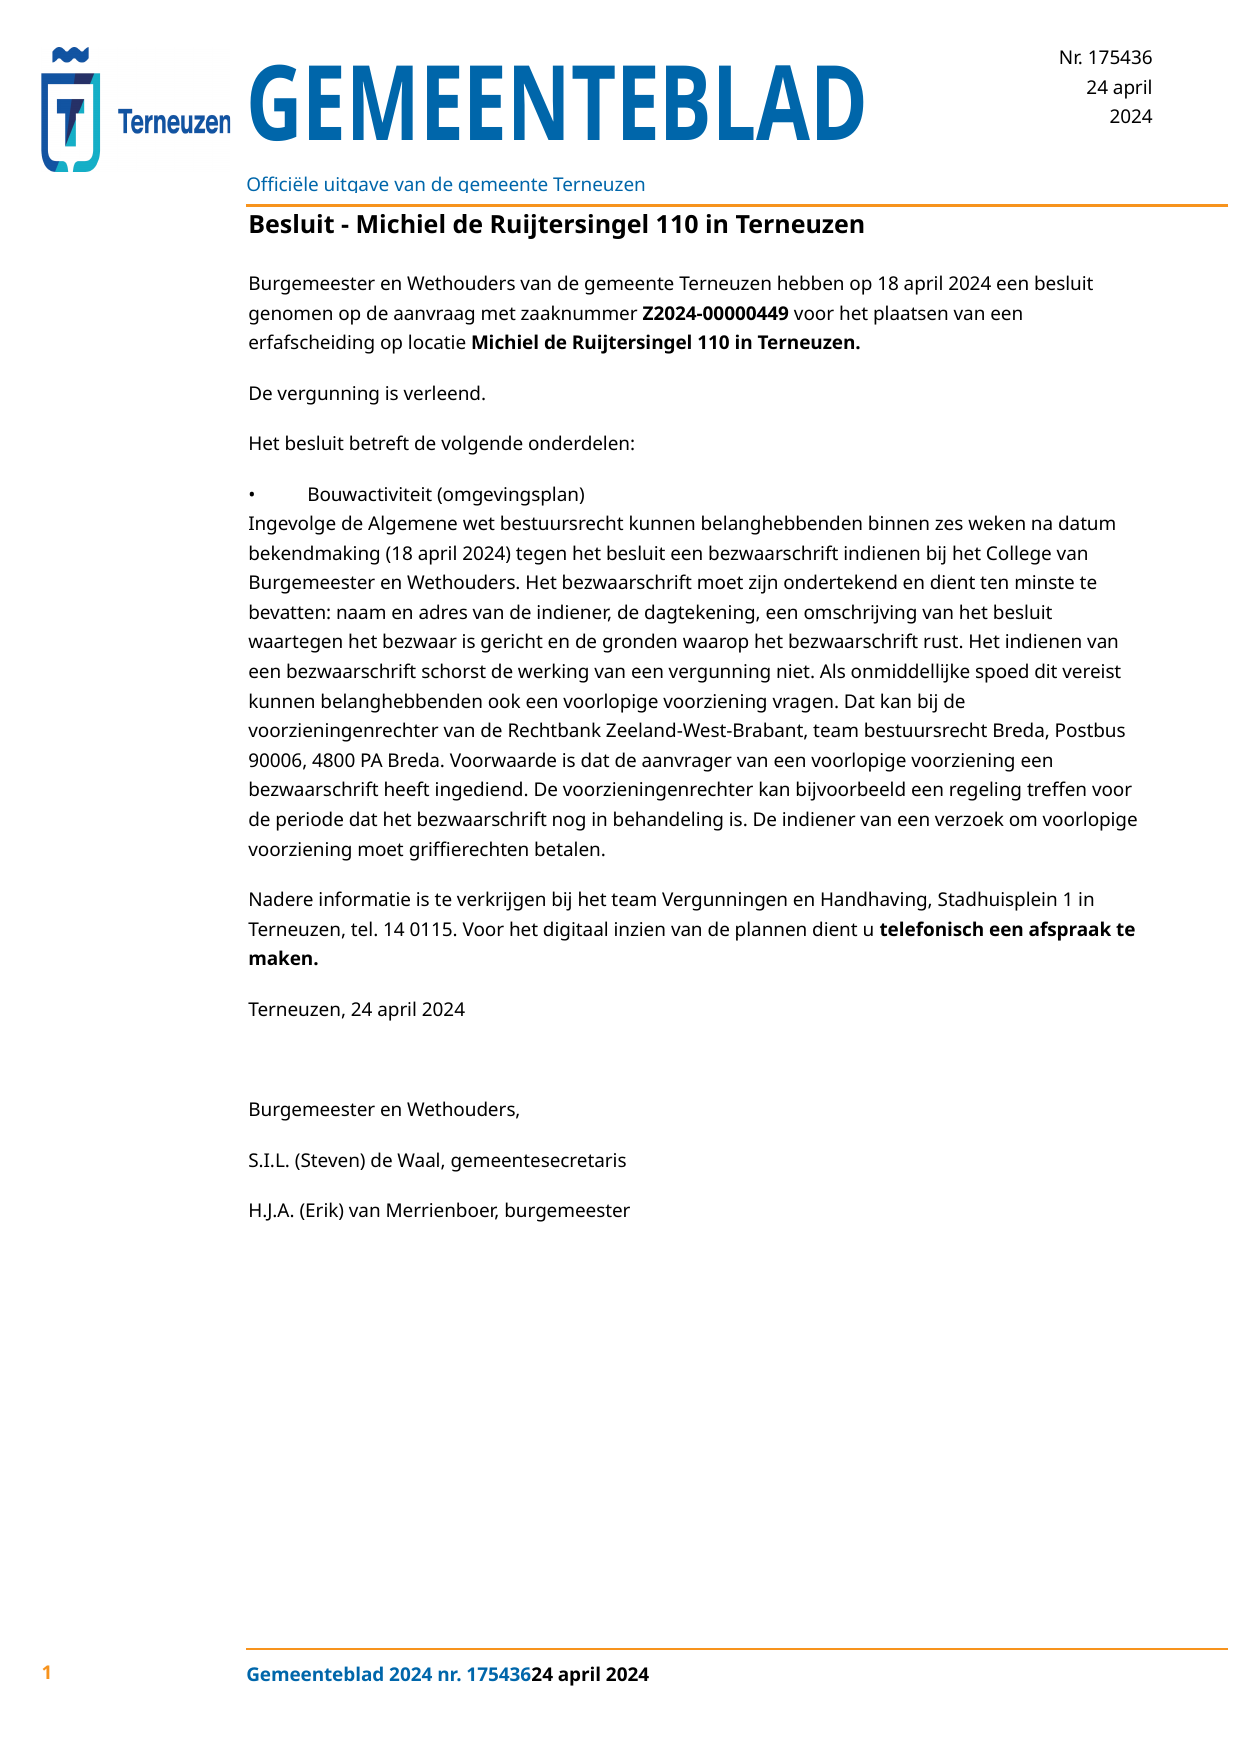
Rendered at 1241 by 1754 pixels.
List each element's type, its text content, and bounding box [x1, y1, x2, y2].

text H.J.A. (Erik) van Merrienboer, burgemeester [248, 1197, 1152, 1223]
text Burgemeester en Wethouders, [248, 1097, 1152, 1122]
text S.I.L. (Steven) de Waal, gemeentesecretaris [248, 1147, 1152, 1173]
text Nadere informatie is te verkrijgen bij het team Vergunningen en Handhaving, Stadhuisplein 1 in Terneuzen, tel. 14 0115. Voor het digitaal inzien van de plannen dient u telefonisch een afspraak te maken. [248, 886, 1152, 971]
list Bouwactiviteit (omgevingsplan) [248, 481, 1152, 506]
text De vergunning is verleend. [248, 380, 1152, 406]
text Burgemeester en Wethouders van de gemeente Terneuzen hebben op 18 april 2024 een besluit genomen op de aanvraag met zaaknummer Z2024-00000449 voor het plaatsen van een erfafscheiding op locatie Michiel de Ruijtersingel 110 in Terneuzen. [248, 270, 1152, 355]
text Besluit - Michiel de Ruijtersingel 110 in Terneuzen [248, 207, 1152, 241]
picture [41, 47, 231, 172]
text Ingevolge de Algemene wet bestuursrecht kunnen belanghebbenden binnen zes weken na datum bekendmaking (18 april 2024) tegen het besluit een bezwaarschrift indienen bij het College van Burgemeester en Wethouders. Het bezwaarschrift moet zijn ondertekend en dient ten minste te bevatten: naam en adres van de indiener, de dagtekening, een omschrijving van het besluit waartegen het bezwaar is gericht en de gronden waarop het bezwaarschrift rust. Het indienen van een bezwaarschrift schorst de werking van een vergunning niet. Als onmiddellijke spoed dit vereist kunnen belanghebbenden ook een voorlopige voorziening vragen. Dat kan bij de voorzieningenrechter van de Rechtbank Zeeland-West-Brabant, team bestuursrecht Breda, Postbus 90006, 4800 PA Breda. Voorwaarde is dat de aanvrager van een voorlopige voorziening een bezwaarschrift heeft ingediend. De voorzieningenrechter kan bijvoorbeeld een regeling treffen voor de periode dat het bezwaarschrift nog in behandeling is. De indiener van een verzoek om voorlopige voorziening moet griffierechten betalen. [248, 510, 1152, 861]
text Het besluit betreft de volgende onderdelen: [248, 430, 1152, 456]
text Terneuzen, 24 april 2024 [248, 996, 1152, 1021]
